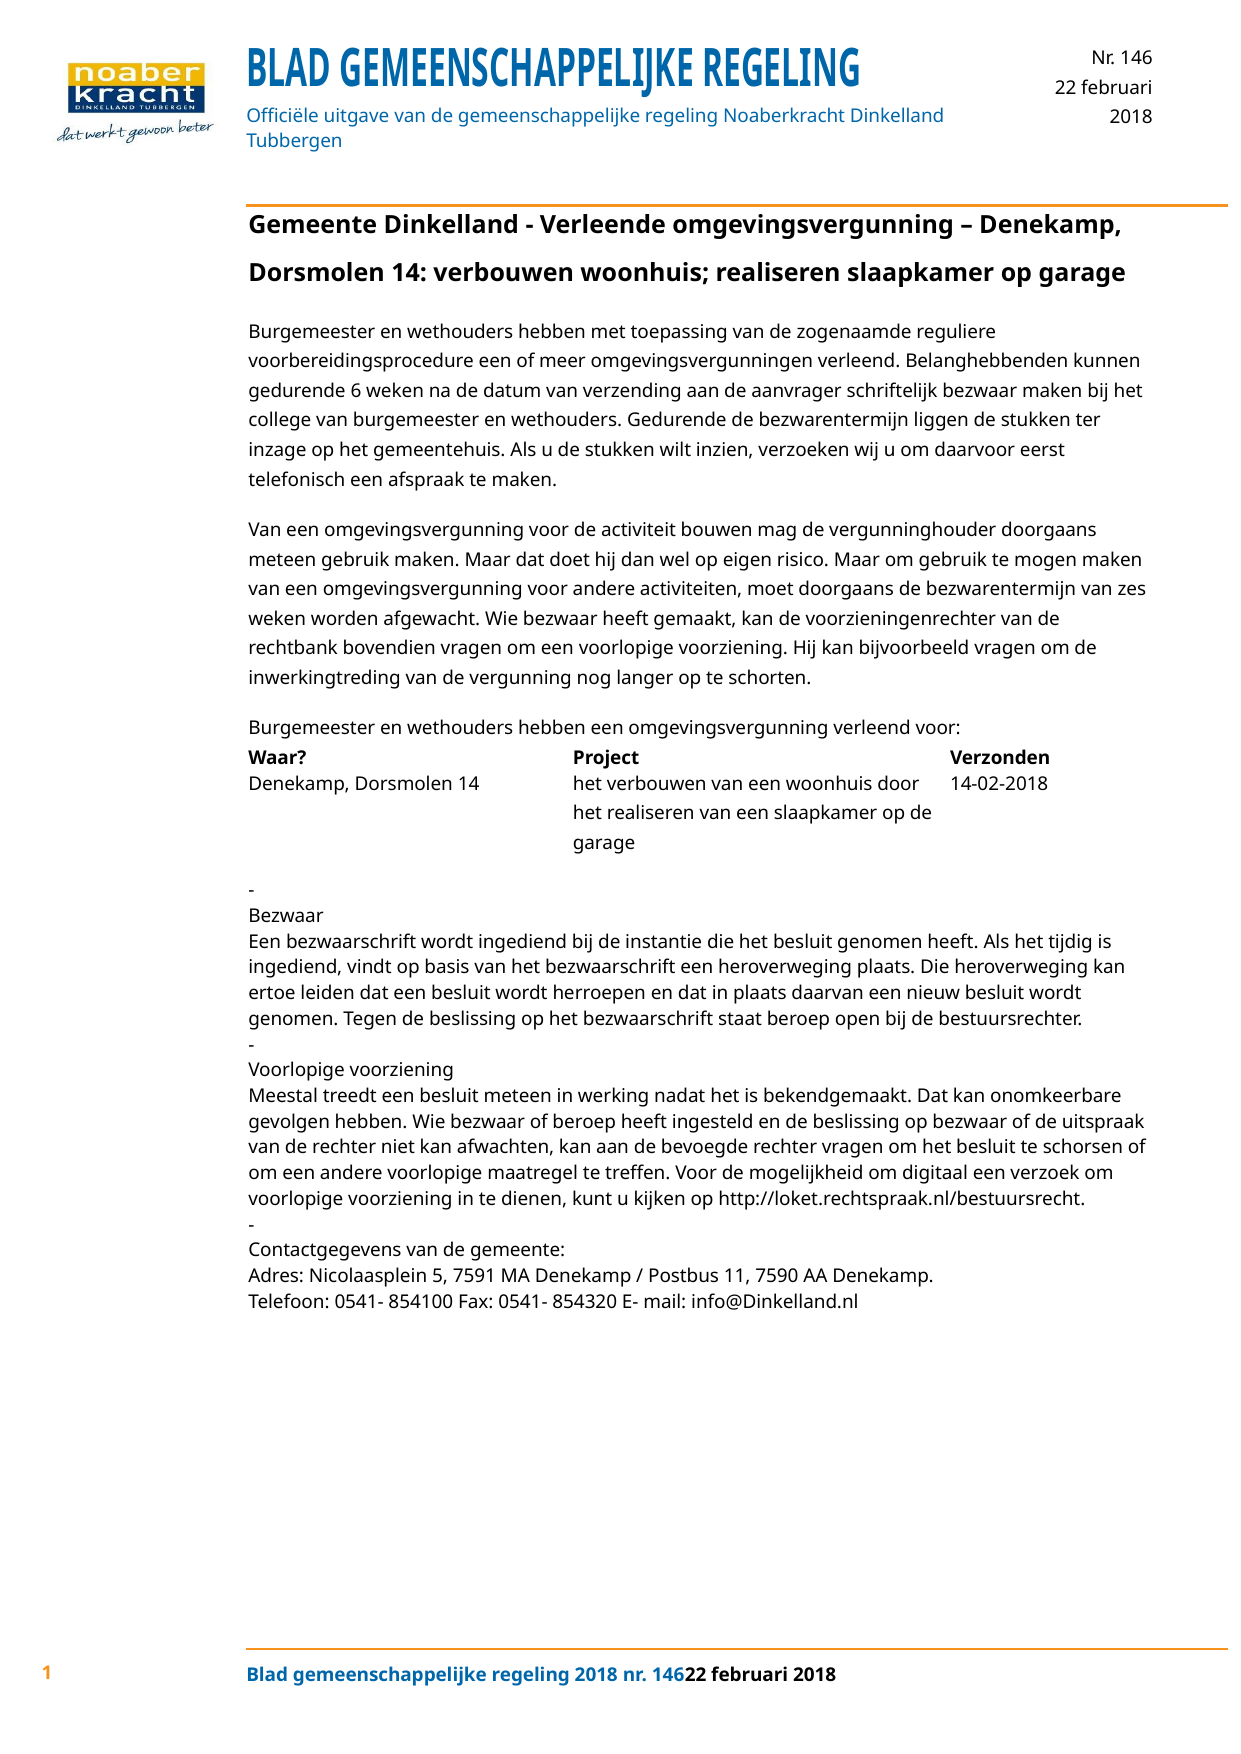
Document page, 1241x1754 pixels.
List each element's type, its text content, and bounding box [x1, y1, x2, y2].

text Een bezwaarschrift wordt ingediend bij de instantie die het besluit genomen heeft. Als het tijdig is ingediend, vindt op basis van het bezwaarschrift een heroverweging plaats. Die heroverweging kan ertoe leiden dat een besluit wordt herroepen en dat in plaats daarvan een nieuw besluit wordt genomen. Tegen de beslissing op het bezwaarschrift staat beroep open bij de bestuursrechter. [248, 928, 1152, 1031]
text Gemeente Dinkelland - Verleende omgevingsvergunning – Denekamp, Dorsmolen 14: verbouwen woonhuis; realiseren slaapkamer op garage [248, 207, 1152, 288]
text - [248, 1211, 1152, 1237]
table_cell Denekamp, Dorsmolen 14 [248, 770, 573, 855]
text Van een omgevingsvergunning voor de activiteit bouwen mag de vergunninghouder doorgaans meteen gebruik maken. Maar dat doet hij dan wel op eigen risico. Maar om gebruik te mogen maken van een omgevingsvergunning voor andere activiteiten, moet doorgaans de bezwarentermijn van zes weken worden afgewacht. Wie bezwaar heeft gemaakt, kan de voorzieningenrechter van de rechtbank bovendien vragen om een voorlopige voorziening. Hij kan bijvoorbeeld vragen om de inwerkingtreding van de vergunning nog langer op te schorten. [248, 516, 1152, 690]
table_cell het verbouwen van een woonhuis door het realiseren van een slaapkamer op de garage [573, 770, 950, 855]
text Telefoon: 0541- 854100 Fax: 0541- 854320 E- mail: info@Dinkelland.nl [248, 1288, 1152, 1314]
table_header Project [573, 744, 950, 770]
text Bezwaar [248, 902, 1152, 928]
text Contactgegevens van de gemeente: [248, 1237, 1152, 1262]
text - [248, 876, 1152, 902]
text Meestal treedt een besluit meteen in werking nadat het is bekendgemaakt. Dat kan onomkeerbare gevolgen hebben. Wie bezwaar of beroep heeft ingesteld en de beslissing op bezwaar of de uitspraak van de rechter niet kan afwachten, kan aan de bevoegde rechter vragen om het besluit te schorsen of om een andere voorlopige maatregel te treffen. Voor de mogelijkheid om digitaal een verzoek om voorlopige voorziening in te dienen, kunt u kijken op http://loket.rechtspraak.nl/bestuursrecht. [248, 1082, 1152, 1211]
table_cell 14-02-2018 [950, 770, 1152, 855]
text Burgemeester en wethouders hebben een omgevingsvergunning verleend voor: [248, 714, 1152, 740]
text Voorlopige voorziening [248, 1056, 1152, 1082]
text - [248, 1031, 1152, 1056]
text Burgemeester en wethouders hebben met toepassing van de zogenaamde reguliere voorbereidingsprocedure een of meer omgevingsvergunningen verleend. Belanghebbenden kunnen gedurende 6 weken na de datum van verzending aan de aanvrager schriftelijk bezwaar maken bij het college van burgemeester en wethouders. Gedurende de bezwarentermijn liggen de stukken ter inzage op het gemeentehuis. Als u de stukken wilt inzien, verzoeken wij u om daarvoor eerst telefonisch een afspraak te maken. [248, 318, 1152, 492]
picture [41, 47, 231, 172]
text Adres: Nicolaasplein 5, 7591 MA Denekamp / Postbus 11, 7590 AA Denekamp. [248, 1262, 1152, 1288]
table_header Verzonden [950, 744, 1152, 770]
table_header Waar? [248, 744, 573, 770]
